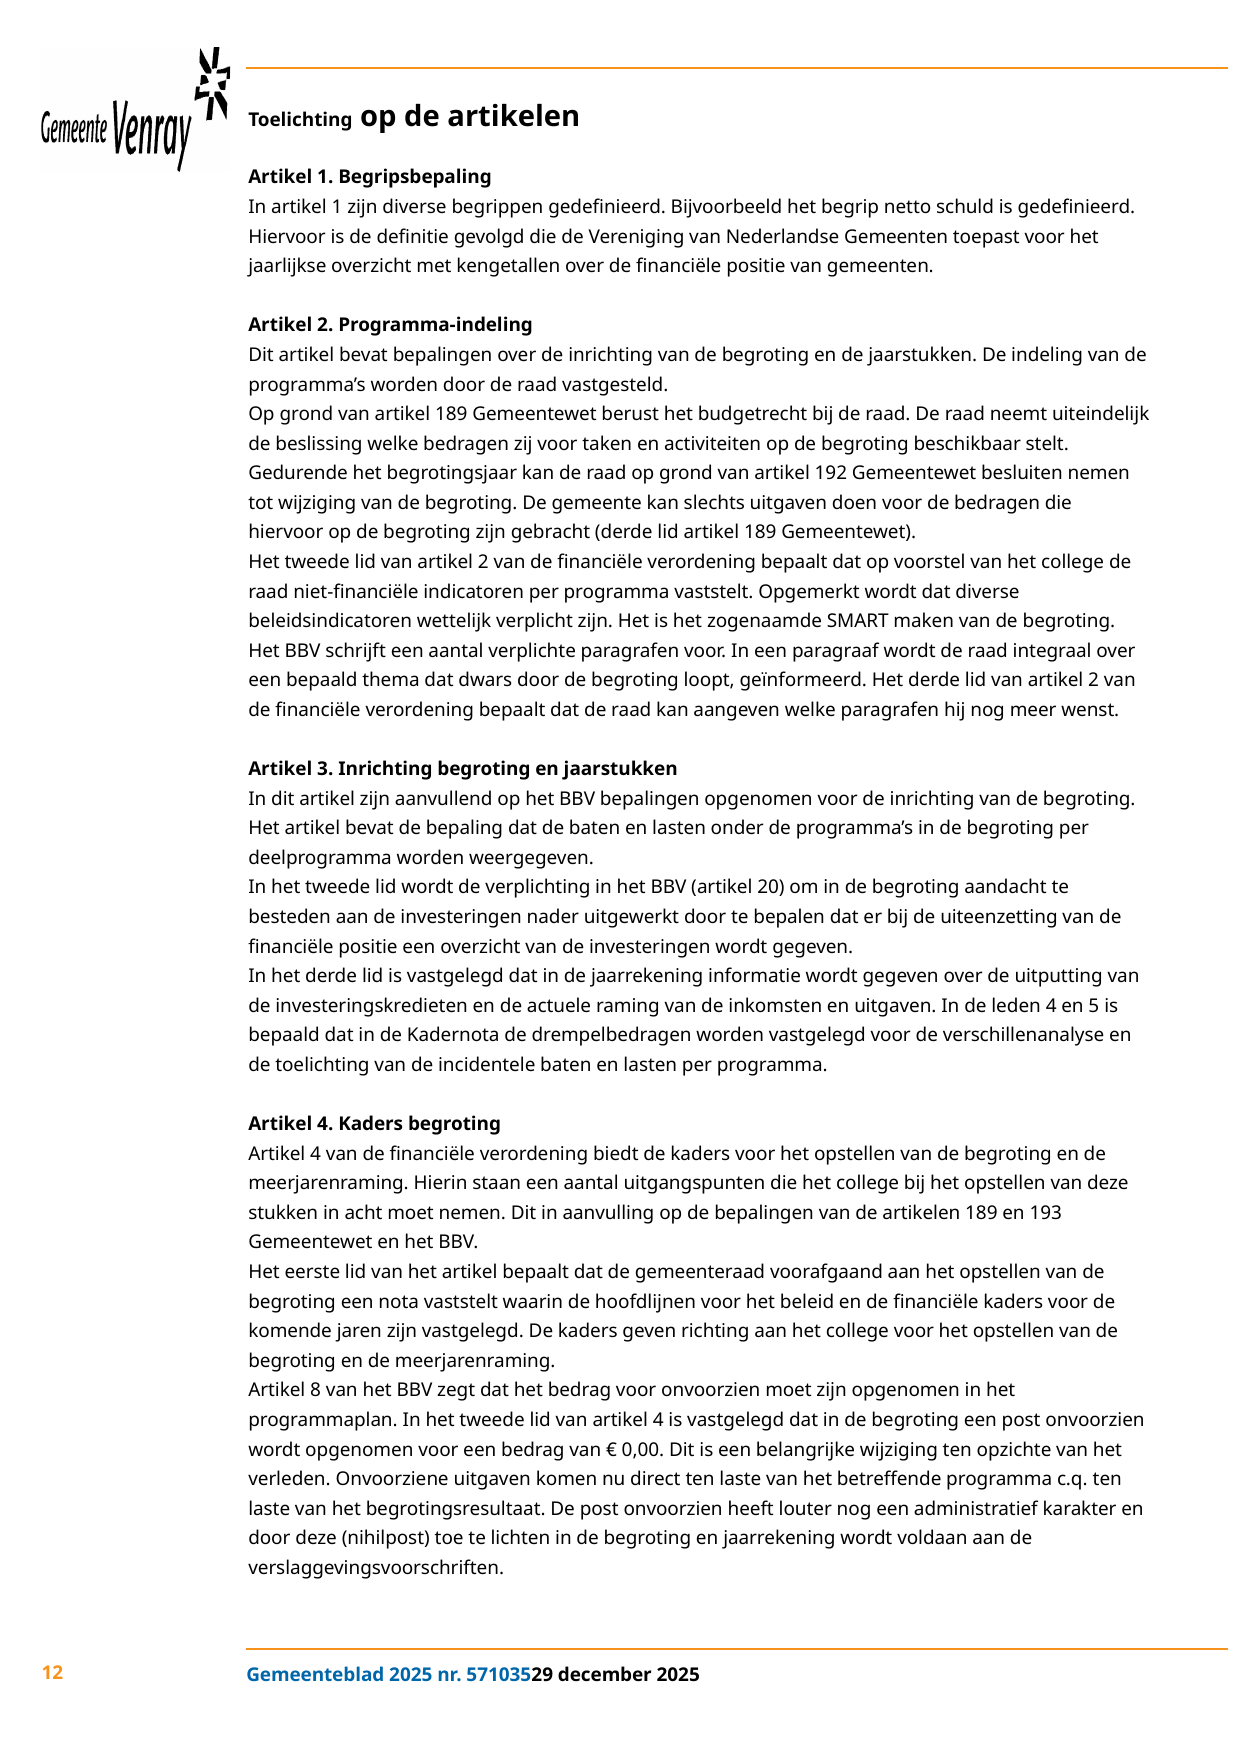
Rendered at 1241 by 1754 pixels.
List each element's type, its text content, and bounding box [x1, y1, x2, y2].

text In dit artikel zijn aanvullend op het BBV bepalingen opgenomen voor de inrichting van de begroting. Het artikel bevat de bepaling dat de baten en lasten onder de programma’s in de begroting per deelprogramma worden weergegeven. [248, 785, 1152, 870]
text Artikel 4 van de financiële verordening biedt de kaders voor het opstellen van de begroting en de meerjarenraming. Hierin staan een aantal uitgangspunten die het college bij het opstellen van deze stukken in acht moet nemen. Dit in aanvulling op de bepalingen van de artikelen 189 en 193 Gemeentewet en het BBV. [248, 1140, 1152, 1254]
text Artikel 1. Begripsbepaling [248, 164, 1152, 189]
text Artikel 3. Inrichting begroting en jaarstukken [248, 755, 1152, 781]
text In het tweede lid wordt de verplichting in het BBV (artikel 20) om in de begroting aandacht te besteden aan de investeringen nader uitgewerkt door te bepalen dat er bij de uiteenzetting van de financiële positie een overzicht van de investeringen wordt gegeven. [248, 874, 1152, 958]
text Toelichting op de artikelen [248, 95, 1152, 134]
text Het BBV schrijft een aantal verplichte paragrafen voor. In een paragraaf wordt de raad integraal over een bepaald thema dat dwars door de begroting loopt, geïnformeerd. Het derde lid van artikel 2 van de financiële verordening bepaalt dat de raad kan aangeven welke paragrafen hij nog meer wenst. [248, 637, 1152, 722]
text Artikel 4. Kaders begroting [248, 1110, 1152, 1136]
text Artikel 2. Programma-indeling [248, 312, 1152, 337]
text Dit artikel bevat bepalingen over de inrichting van de begroting en de jaarstukken. De indeling van de programma’s worden door de raad vastgesteld. [248, 341, 1152, 396]
text Op grond van artikel 189 Gemeentewet berust het budgetrecht bij de raad. De raad neemt uiteindelijk de beslissing welke bedragen zij voor taken en activiteiten op de begroting beschikbaar stelt. Gedurende het begrotingsjaar kan de raad op grond van artikel 192 Gemeentewet besluiten nemen tot wijziging van de begroting. De gemeente kan slechts uitgaven doen voor de bedragen die hiervoor op de begroting zijn gebracht (derde lid artikel 189 Gemeentewet). [248, 400, 1152, 544]
text In artikel 1 zijn diverse begrippen gedefinieerd. Bijvoorbeeld het begrip netto schuld is gedefinieerd. Hiervoor is de definitie gevolgd die de Vereniging van Nederlandse Gemeenten toepast voor het jaarlijkse overzicht met kengetallen over de financiële positie van gemeenten. [248, 193, 1152, 278]
text Het tweede lid van artikel 2 van de financiële verordening bepaalt dat op voorstel van het college de raad niet-financiële indicatoren per programma vaststelt. Opgemerkt wordt dat diverse beleidsindicatoren wettelijk verplicht zijn. Het is het zogenaamde SMART maken van de begroting. [248, 548, 1152, 633]
text Het eerste lid van het artikel bepaalt dat de gemeenteraad voorafgaand aan het opstellen van de begroting een nota vaststelt waarin de hoofdlijnen voor het beleid en de financiële kaders voor de komende jaren zijn vastgelegd. De kaders geven richting aan het college voor het opstellen van de begroting en de meerjarenraming. [248, 1258, 1152, 1373]
text Artikel 8 van het BBV zegt dat het bedrag voor onvoorzien moet zijn opgenomen in het programmaplan. In het tweede lid van artikel 4 is vastgelegd dat in de begroting een post onvoorzien wordt opgenomen voor een bedrag van € 0,00. Dit is een belangrijke wijziging ten opzichte van het verleden. Onvoorziene uitgaven komen nu direct ten laste van het betreffende programma c.q. ten laste van het begrotingsresultaat. De post onvoorzien heeft louter nog een administratief karakter en door deze (nihilpost) toe te lichten in de begroting en jaarrekening wordt voldaan aan de verslaggevingsvoorschriften. [248, 1377, 1152, 1580]
picture [41, 47, 231, 172]
text In het derde lid is vastgelegd dat in de jaarrekening informatie wordt gegeven over de uitputting van de investeringskredieten en de actuele raming van de inkomsten en uitgaven. In de leden 4 en 5 is bepaald dat in de Kadernota de drempelbedragen worden vastgelegd voor de verschillenanalyse en de toelichting van de incidentele baten en lasten per programma. [248, 962, 1152, 1077]
